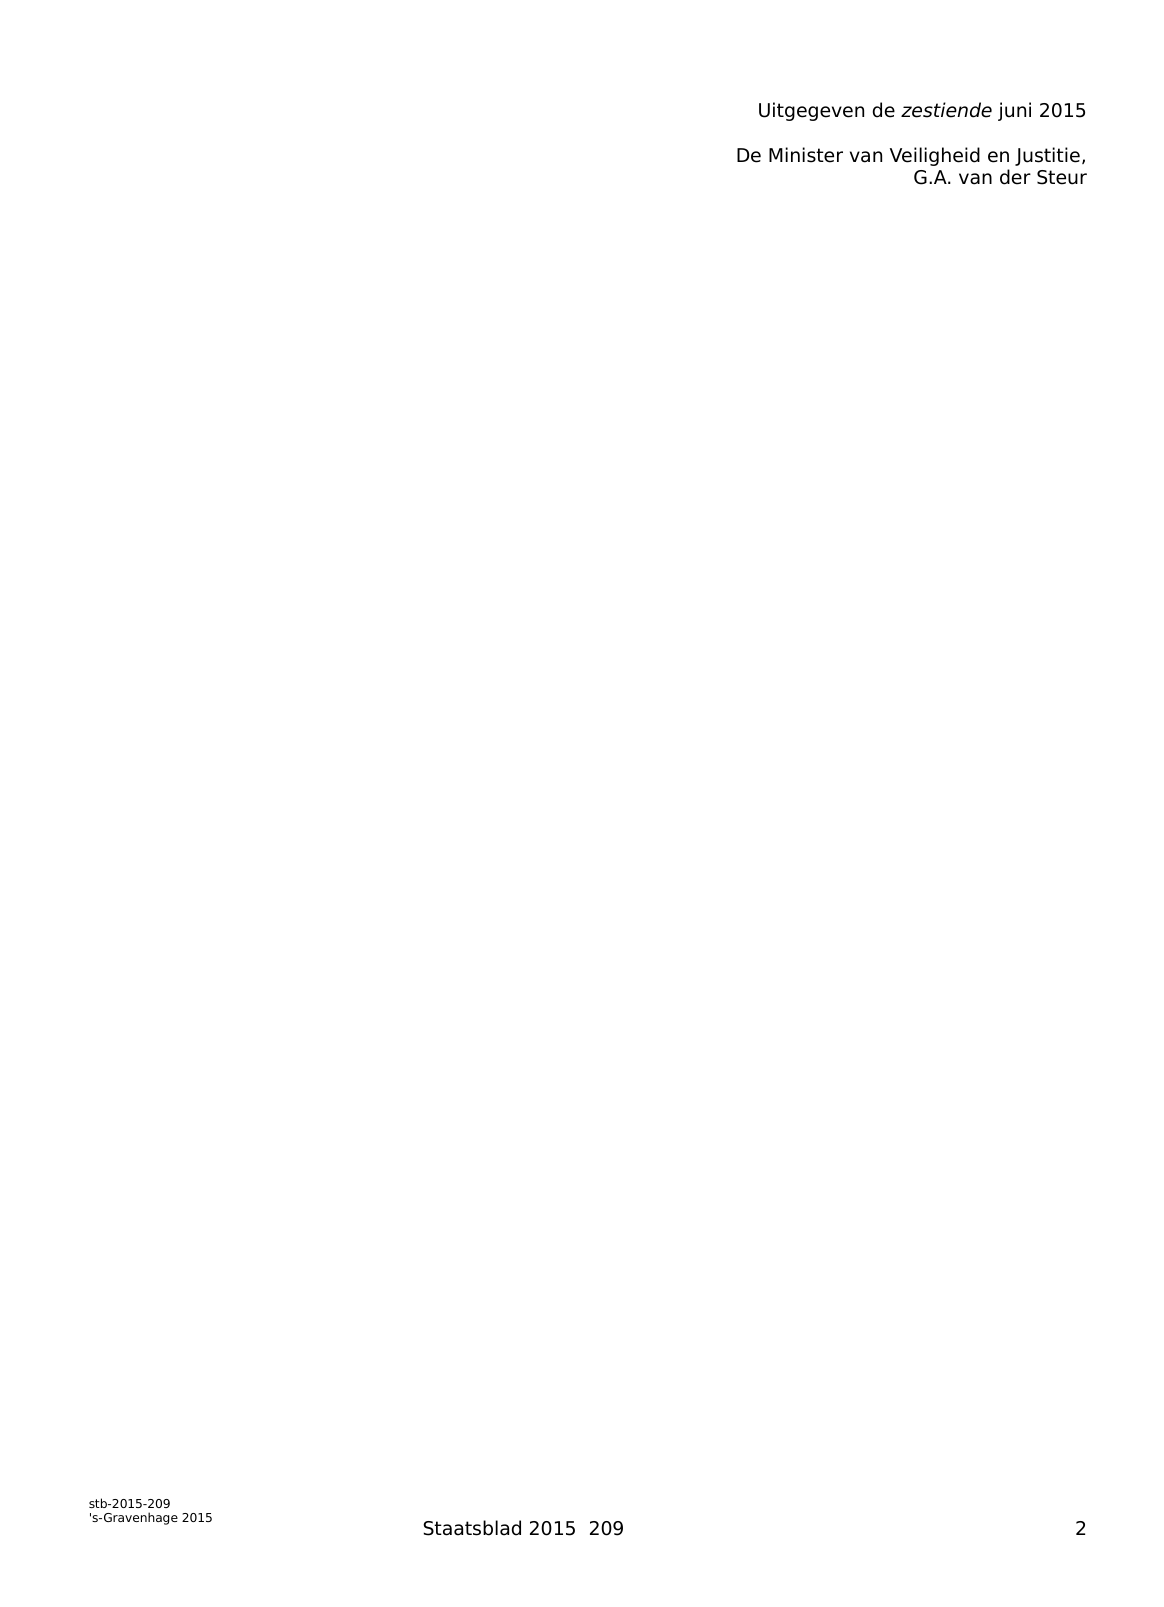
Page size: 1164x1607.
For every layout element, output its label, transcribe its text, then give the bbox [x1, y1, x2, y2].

text stb-2015-209 [88, 1497, 323, 1511]
text Uitgegeven de zestiende juni 2015 [422, 100, 1087, 122]
text De Minister van Veiligheid en Justitie, G.A. van der Steur [422, 144, 1087, 188]
text 's-Gravenhage 2015 [88, 1511, 323, 1525]
